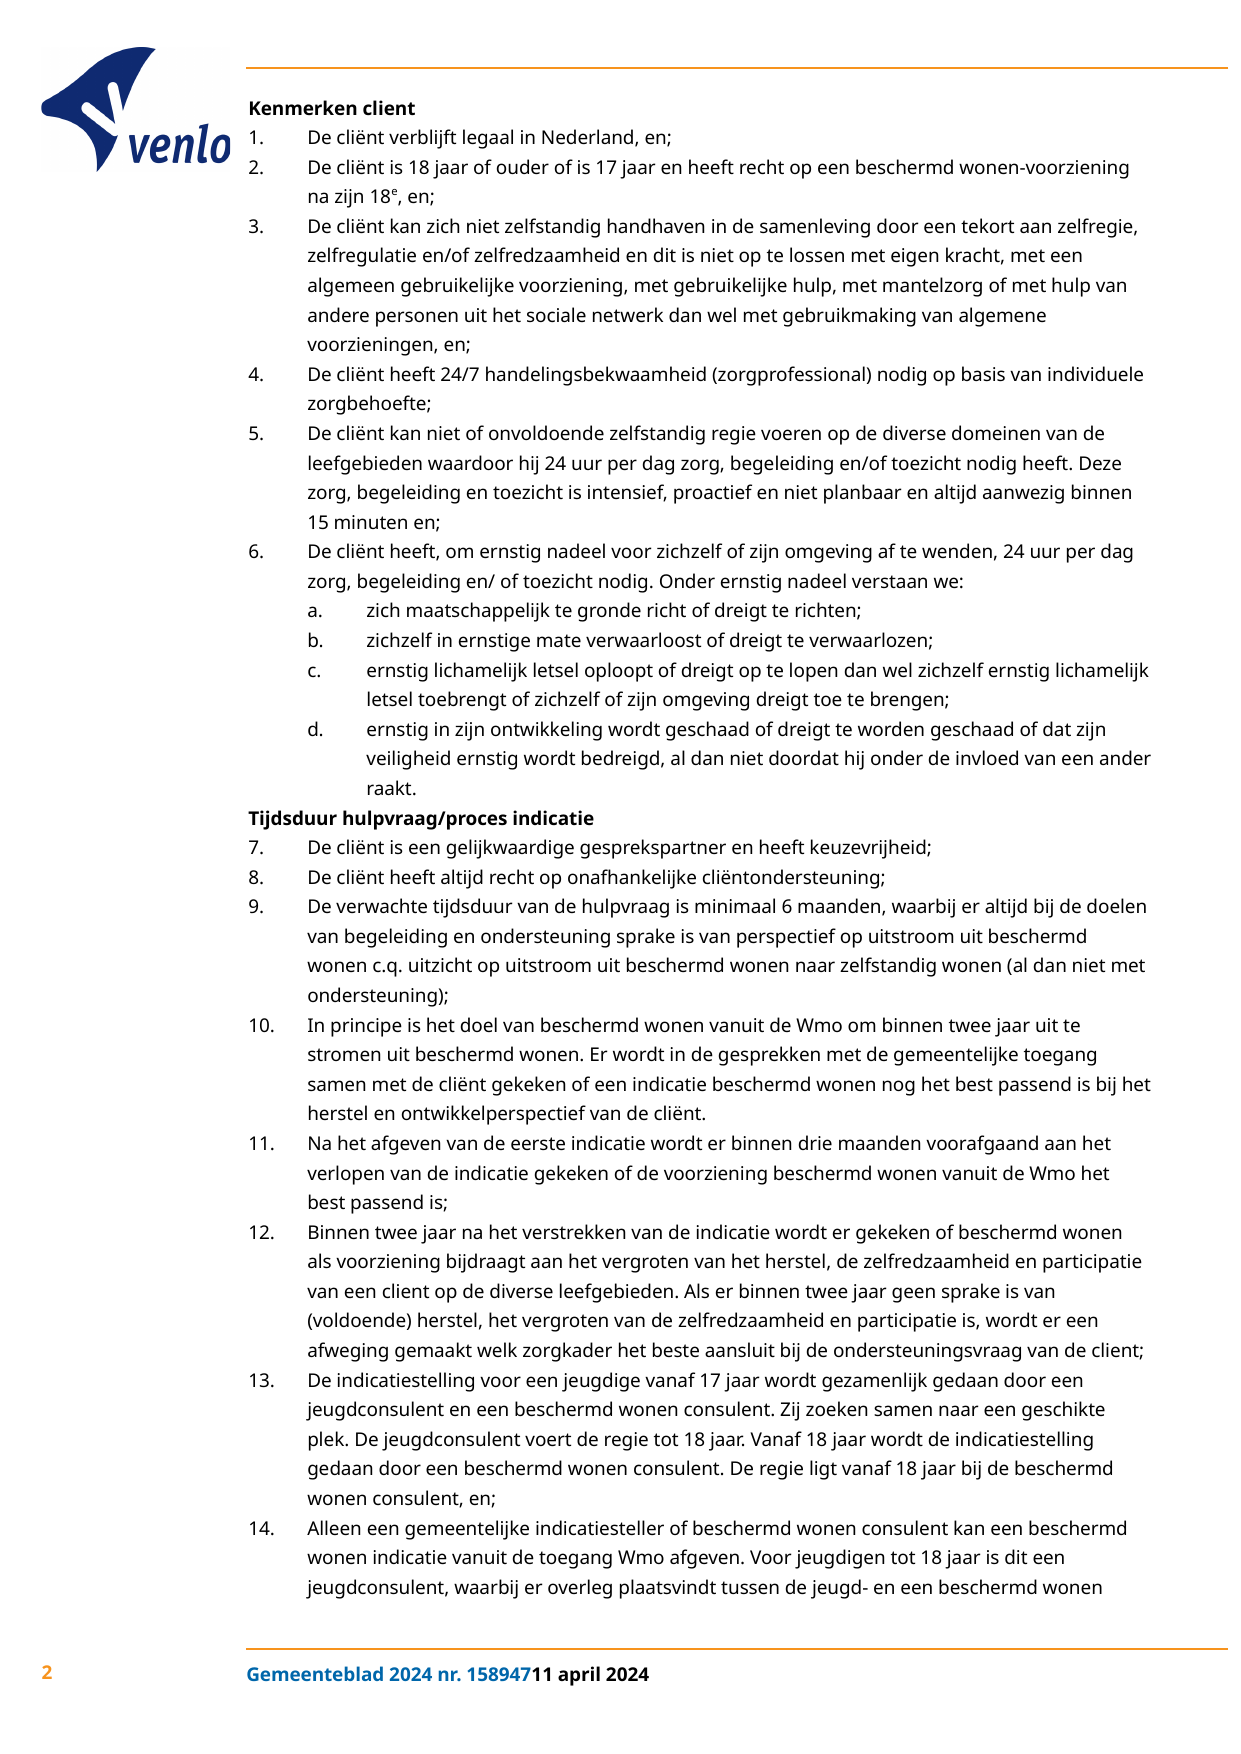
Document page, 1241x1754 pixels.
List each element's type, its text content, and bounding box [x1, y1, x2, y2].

list De cliënt heeft, om ernstig nadeel voor zichzelf of zijn omgeving af te wenden, 24 uur per dag zorg, begeleiding en/ of toezicht nodig. Onder ernstig nadeel verstaan we: [248, 538, 1152, 594]
list zich maatschappelijk te gronde richt of dreigt te richten; [307, 598, 1152, 623]
list De cliënt heeft 24/7 handelingsbekwaamheid (zorgprofessional) nodig op basis van individuele zorgbehoefte; [248, 361, 1152, 416]
list zichzelf in ernstige mate verwaarloost of dreigt te verwaarlozen; [307, 627, 1152, 653]
list De cliënt verblijft legaal in Nederland, en; [248, 124, 1152, 150]
text Kenmerken client [248, 95, 1152, 121]
list De verwachte tijdsduur van de hulpvraag is minimaal 6 maanden, waarbij er altijd bij de doelen van begeleiding en ondersteuning sprake is van perspectief op uitstroom uit beschermd wonen c.q. uitzicht op uitstroom uit beschermd wonen naar zelfstandig wonen (al dan niet met ondersteuning); [248, 893, 1152, 1008]
list Alleen een gemeentelijke indicatiesteller of beschermd wonen consulent kan een beschermd wonen indicatie vanuit de toegang Wmo afgeven. Voor jeugdigen tot 18 jaar is dit een jeugdconsulent, waarbij er overleg plaatsvindt tussen de jeugd- en een beschermd wonen [248, 1515, 1152, 1600]
list ernstig lichamelijk letsel oploopt of dreigt op te lopen dan wel zichzelf ernstig lichamelijk letsel toebrengt of zichzelf of zijn omgeving dreigt toe te brengen; [307, 657, 1152, 712]
text Tijdsduur hulpvraag/proces indicatie [248, 805, 1152, 831]
list De cliënt kan niet of onvoldoende zelfstandig regie voeren op de diverse domeinen van de leefgebieden waardoor hij 24 uur per dag zorg, begeleiding en/of toezicht nodig heeft. Deze zorg, begeleiding en toezicht is intensief, proactief en niet planbaar en altijd aanwezig binnen 15 minuten en; [248, 420, 1152, 535]
list De cliënt is een gelijkwaardige gesprekspartner en heeft keuzevrijheid; [248, 834, 1152, 860]
list Binnen twee jaar na het verstrekken van de indicatie wordt er gekeken of beschermd wonen als voorziening bijdraagt aan het vergroten van het herstel, de zelfredzaamheid en participatie van een client op de diverse leefgebieden. Als er binnen twee jaar geen sprake is van (voldoende) herstel, het vergroten van de zelfredzaamheid en participatie is, wordt er een afweging gemaakt welk zorgkader het beste aansluit bij de ondersteuningsvraag van de client; [248, 1219, 1152, 1363]
picture [41, 47, 231, 172]
list De cliënt is 18 jaar of ouder of is 17 jaar en heeft recht op een beschermd wonen-voorziening na zijn 18e, en; [248, 154, 1152, 209]
list De cliënt heeft altijd recht op onafhankelijke cliëntondersteuning; [248, 864, 1152, 890]
list In principe is het doel van beschermd wonen vanuit de Wmo om binnen twee jaar uit te stromen uit beschermd wonen. Er wordt in de gesprekken met de gemeentelijke toegang samen met de cliënt gekeken of een indicatie beschermd wonen nog het best passend is bij het herstel en ontwikkelperspectief van de cliënt. [248, 1012, 1152, 1126]
list De cliënt kan zich niet zelfstandig handhaven in de samenleving door een tekort aan zelfregie, zelfregulatie en/of zelfredzaamheid en dit is niet op te lossen met eigen kracht, met een algemeen gebruikelijke voorziening, met gebruikelijke hulp, met mantelzorg of met hulp van andere personen uit het sociale netwerk dan wel met gebruikmaking van algemene voorzieningen, en; [248, 213, 1152, 357]
list Na het afgeven van de eerste indicatie wordt er binnen drie maanden voorafgaand aan het verlopen van de indicatie gekeken of de voorziening beschermd wonen vanuit de Wmo het best passend is; [248, 1130, 1152, 1215]
list De indicatiestelling voor een jeugdige vanaf 17 jaar wordt gezamenlijk gedaan door een jeugdconsulent en een beschermd wonen consulent. Zij zoeken samen naar een geschikte plek. De jeugdconsulent voert de regie tot 18 jaar. Vanaf 18 jaar wordt de indicatiestelling gedaan door een beschermd wonen consulent. De regie ligt vanaf 18 jaar bij de beschermd wonen consulent, en; [248, 1367, 1152, 1511]
list ernstig in zijn ontwikkeling wordt geschaad of dreigt te worden geschaad of dat zijn veiligheid ernstig wordt bedreigd, al dan niet doordat hij onder de invloed van een ander raakt. [307, 716, 1152, 801]
